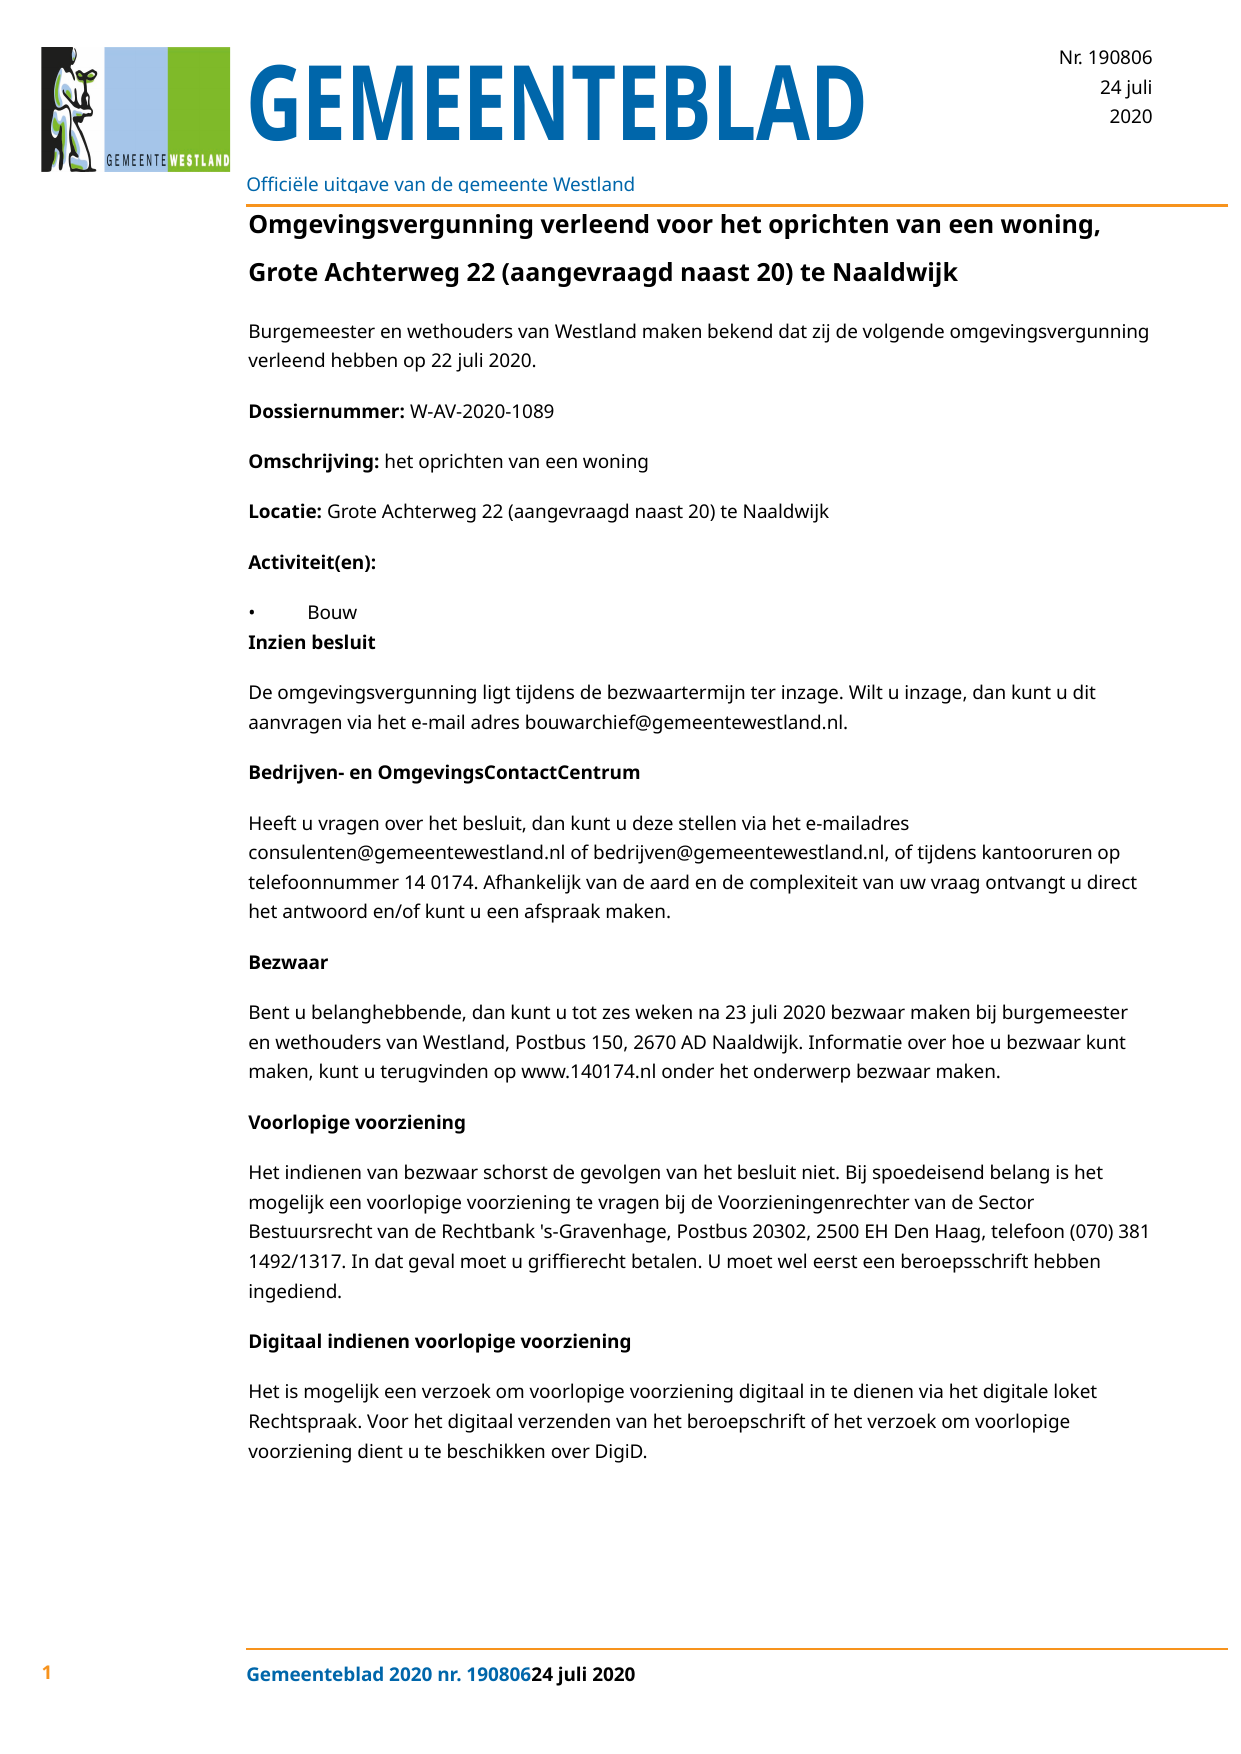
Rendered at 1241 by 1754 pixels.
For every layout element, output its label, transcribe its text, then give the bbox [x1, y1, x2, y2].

list Bouw [248, 599, 1152, 625]
text Omgevingsvergunning verleend voor het oprichten van een woning, Grote Achterweg 22 (aangevraagd naast 20) te Naaldwijk [248, 207, 1152, 288]
text Dossiernummer: W-AV-2020-1089 [248, 398, 1152, 424]
text Burgemeester en wethouders van Westland maken bekend dat zij de volgende omgevingsvergunning verleend hebben op 22 juli 2020. [248, 318, 1152, 373]
text Locatie: Grote Achterweg 22 (aangevraagd naast 20) te Naaldwijk [248, 499, 1152, 524]
text Bezwaar [248, 949, 1152, 975]
text Bedrijven- en OmgevingsContactCentrum [248, 759, 1152, 785]
text Bent u belanghebbende, dan kunt u tot zes weken na 23 juli 2020 bezwaar maken bij burgemeester en wethouders van Westland, Postbus 150, 2670 AD Naaldwijk. Informatie over hoe u bezwaar kunt maken, kunt u terugvinden op www.140174.nl onder het onderwerp bezwaar maken. [248, 999, 1152, 1084]
picture [41, 47, 231, 172]
text De omgevingsvergunning ligt tijdens de bezwaartermijn ter inzage. Wilt u inzage, dan kunt u dit aanvragen via het e-mail adres bouwarchief@gemeentewestland.nl. [248, 679, 1152, 735]
text Voorlopige voorziening [248, 1109, 1152, 1135]
text Omschrijving: het oprichten van een woning [248, 448, 1152, 474]
text Inzien besluit [248, 629, 1152, 655]
text Het indienen van bezwaar schorst de gevolgen van het besluit niet. Bij spoedeisend belang is het mogelijk een voorlopige voorziening te vragen bij de Voorzieningenrechter van de Sector Bestuursrecht van de Rechtbank 's-Gravenhage, Postbus 20302, 2500 EH Den Haag, telefoon (070) 381 1492/1317. In dat geval moet u griffierecht betalen. U moet wel eerst een beroepsschrift hebben ingediend. [248, 1159, 1152, 1304]
text Digitaal indienen voorlopige voorziening [248, 1328, 1152, 1354]
text Heeft u vragen over het besluit, dan kunt u deze stellen via het e-mailadres consulenten@gemeentewestland.nl of bedrijven@gemeentewestland.nl, of tijdens kantooruren op telefoonnummer 14 0174. Afhankelijk van de aard en de complexiteit van uw vraag ontvangt u direct het antwoord en/of kunt u een afspraak maken. [248, 810, 1152, 924]
text Het is mogelijk een verzoek om voorlopige voorziening digitaal in te dienen via het digitale loket Rechtspraak. Voor het digitaal verzenden van het beroepschrift of het verzoek om voorlopige voorziening dient u te beschikken over DigiD. [248, 1379, 1152, 1464]
text Activiteit(en): [248, 549, 1152, 575]
